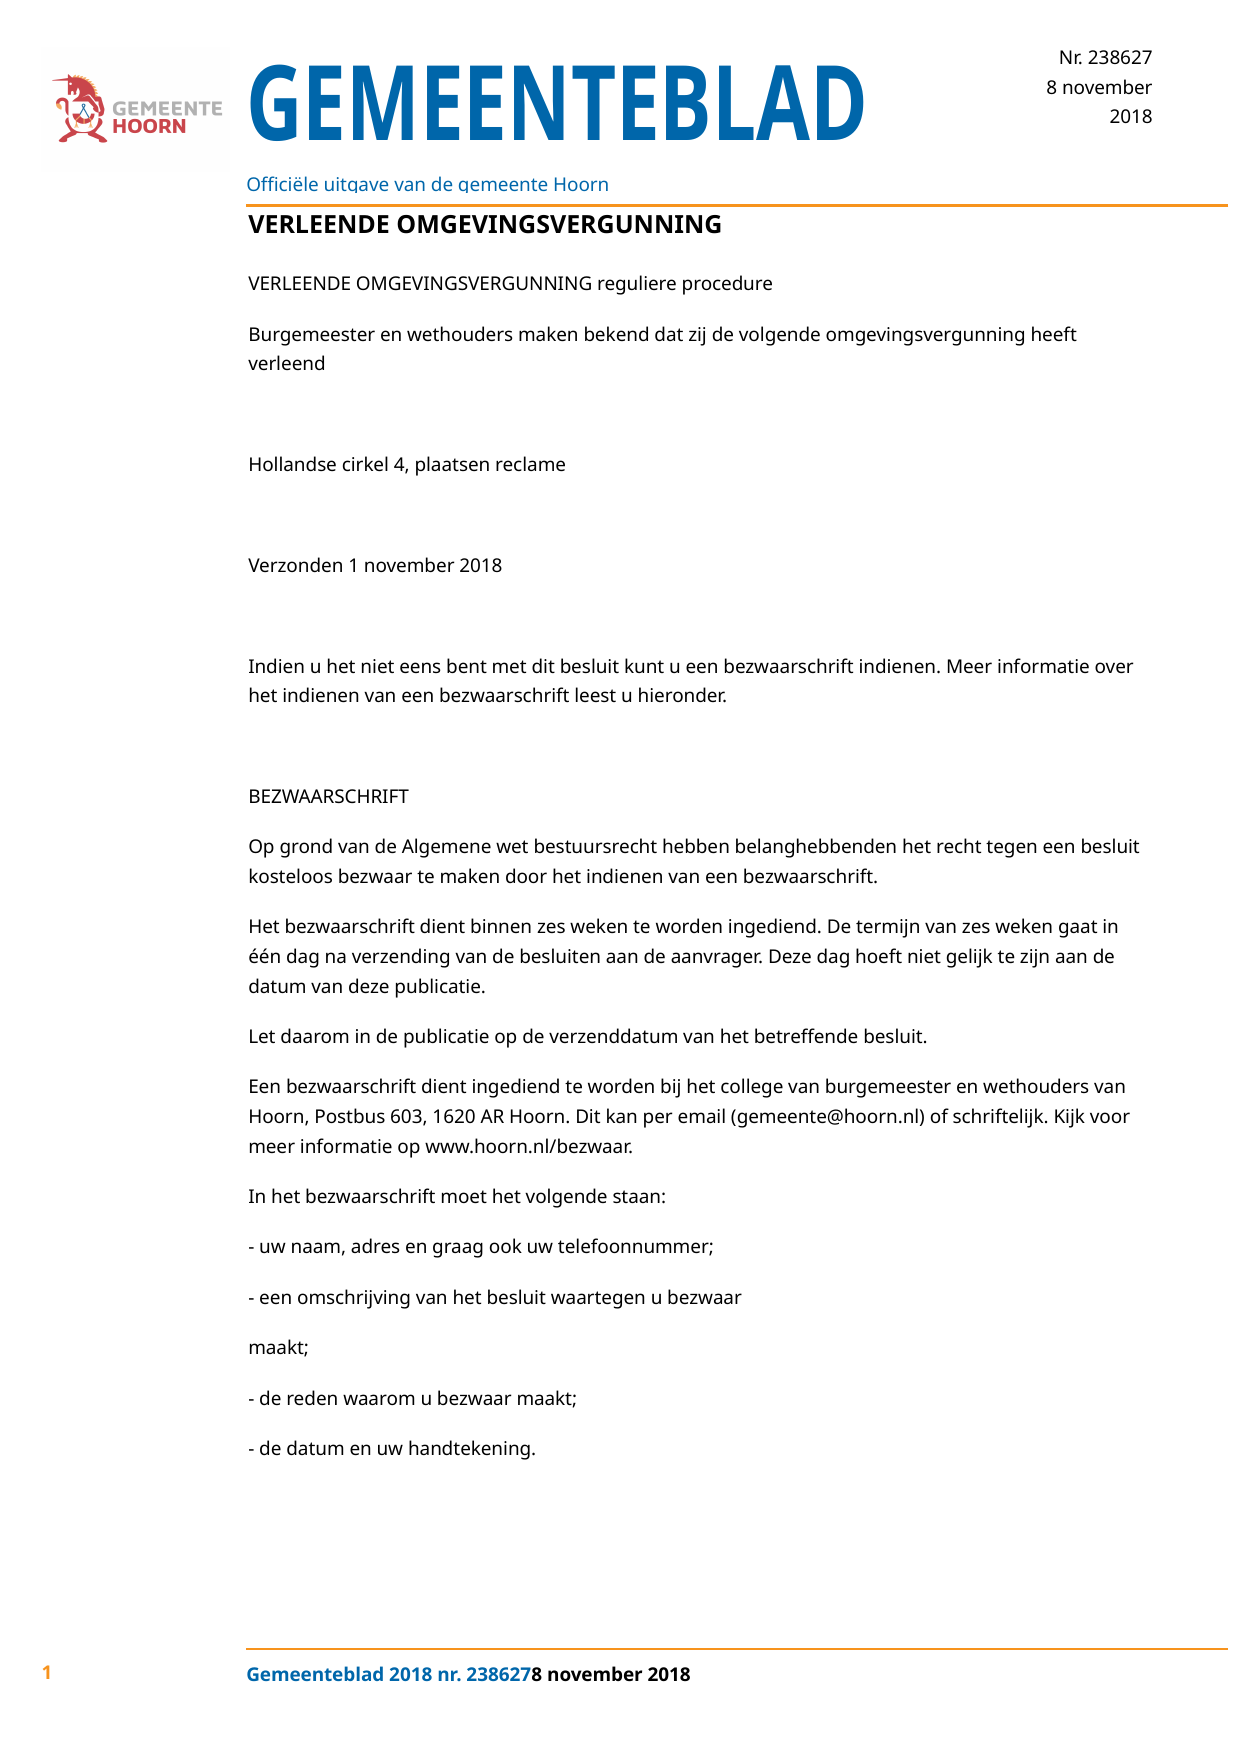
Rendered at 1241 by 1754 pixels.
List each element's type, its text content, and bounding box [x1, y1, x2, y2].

text BEZWAARSCHRIFT [248, 783, 1152, 809]
text - een omschrijving van het besluit waartegen u bezwaar [248, 1284, 1152, 1310]
picture [41, 47, 231, 172]
text VERLEENDE OMGEVINGSVERGUNNING [248, 207, 1152, 241]
text Let daarom in de publicatie op de verzenddatum van het betreffende besluit. [248, 1023, 1152, 1049]
text maakt; [248, 1334, 1152, 1360]
text Indien u het niet eens bent met dit besluit kunt u een bezwaarschrift indienen. Meer informatie over het indienen van een bezwaarschrift leest u hieronder. [248, 653, 1152, 708]
text Verzonden 1 november 2018 [248, 552, 1152, 578]
text Burgemeester en wethouders maken bekend dat zij de volgende omgevingsvergunning heeft verleend [248, 321, 1152, 376]
text - uw naam, adres en graag ook uw telefoonnummer; [248, 1234, 1152, 1259]
text Het bezwaarschrift dient binnen zes weken te worden ingediend. De termijn van zes weken gaat in één dag na verzending van de besluiten aan de aanvrager. Deze dag hoeft niet gelijk te zijn aan de datum van deze publicatie. [248, 914, 1152, 998]
text VERLEENDE OMGEVINGSVERGUNNING reguliere procedure [248, 270, 1152, 296]
text - de datum en uw handtekening. [248, 1435, 1152, 1461]
text Op grond van de Algemene wet bestuursrecht hebben belanghebbenden het recht tegen een besluit kosteloos bezwaar te maken door het indienen van een bezwaarschrift. [248, 834, 1152, 889]
text In het bezwaarschrift moet het volgende staan: [248, 1183, 1152, 1209]
text - de reden waarom u bezwaar maakt; [248, 1385, 1152, 1411]
text Hollandse cirkel 4, plaatsen reclame [248, 451, 1152, 477]
text Een bezwaarschrift dient ingediend te worden bij het college van burgemeester en wethouders van Hoorn, Postbus 603, 1620 AR Hoorn. Dit kan per email (gemeente@hoorn.nl) of schriftelijk. Kijk voor meer informatie op www.hoorn.nl/bezwaar. [248, 1074, 1152, 1158]
